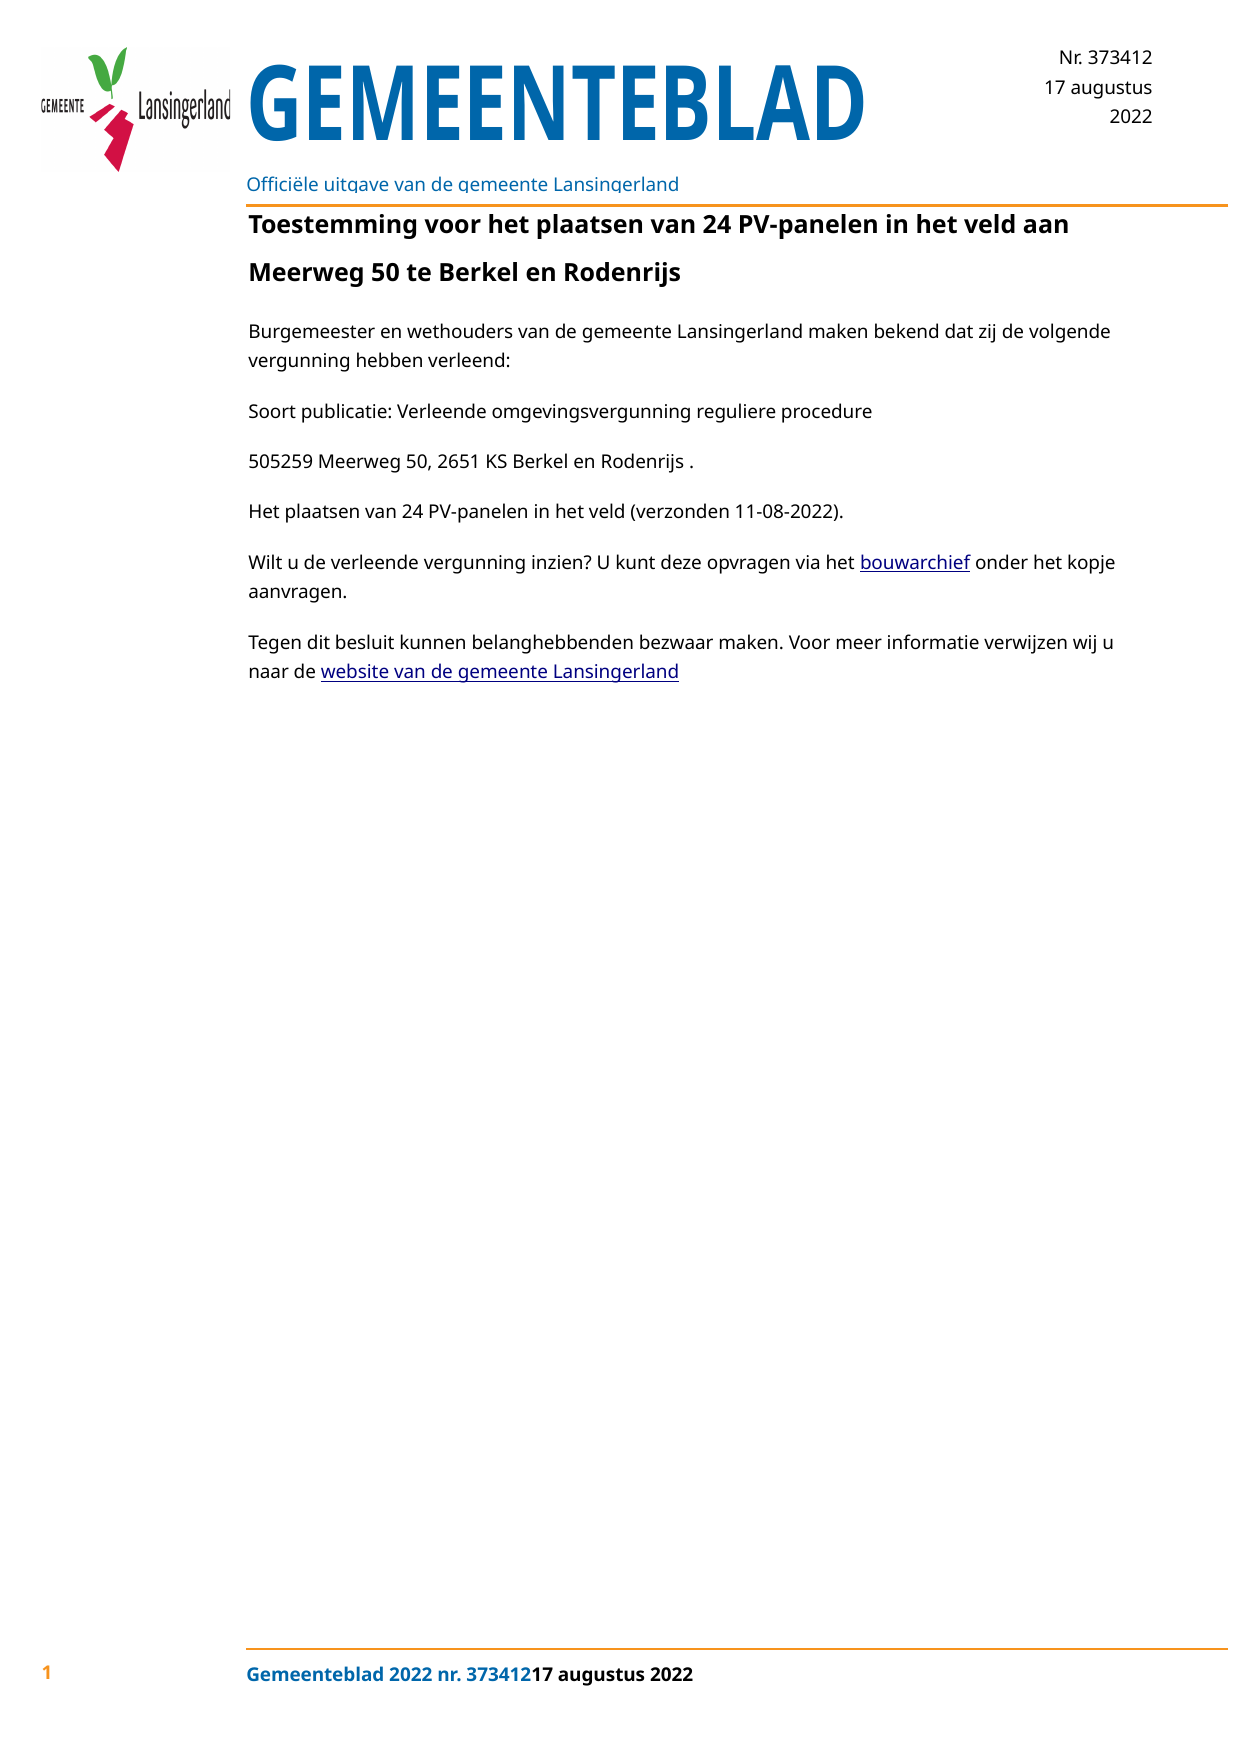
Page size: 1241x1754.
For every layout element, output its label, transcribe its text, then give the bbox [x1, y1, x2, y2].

text 505259 Meerweg 50, 2651 KS Berkel en Rodenrijs . [248, 448, 1152, 474]
text Soort publicatie: Verleende omgevingsvergunning reguliere procedure [248, 398, 1152, 424]
text Wilt u de verleende vergunning inzien? U kunt deze opvragen via het bouwarchief onder het kopje aanvragen. [248, 549, 1152, 604]
text Tegen dit besluit kunnen belanghebbenden bezwaar maken. Voor meer informatie verwijzen wij u naar de website van de gemeente Lansingerland [248, 629, 1152, 684]
picture [41, 47, 231, 172]
text Toestemming voor het plaatsen van 24 PV-panelen in het veld aan Meerweg 50 te Berkel en Rodenrijs [248, 207, 1152, 288]
text Het plaatsen van 24 PV-panelen in het veld (verzonden 11-08-2022). [248, 499, 1152, 524]
text Burgemeester en wethouders van de gemeente Lansingerland maken bekend dat zij de volgende vergunning hebben verleend: [248, 318, 1152, 373]
